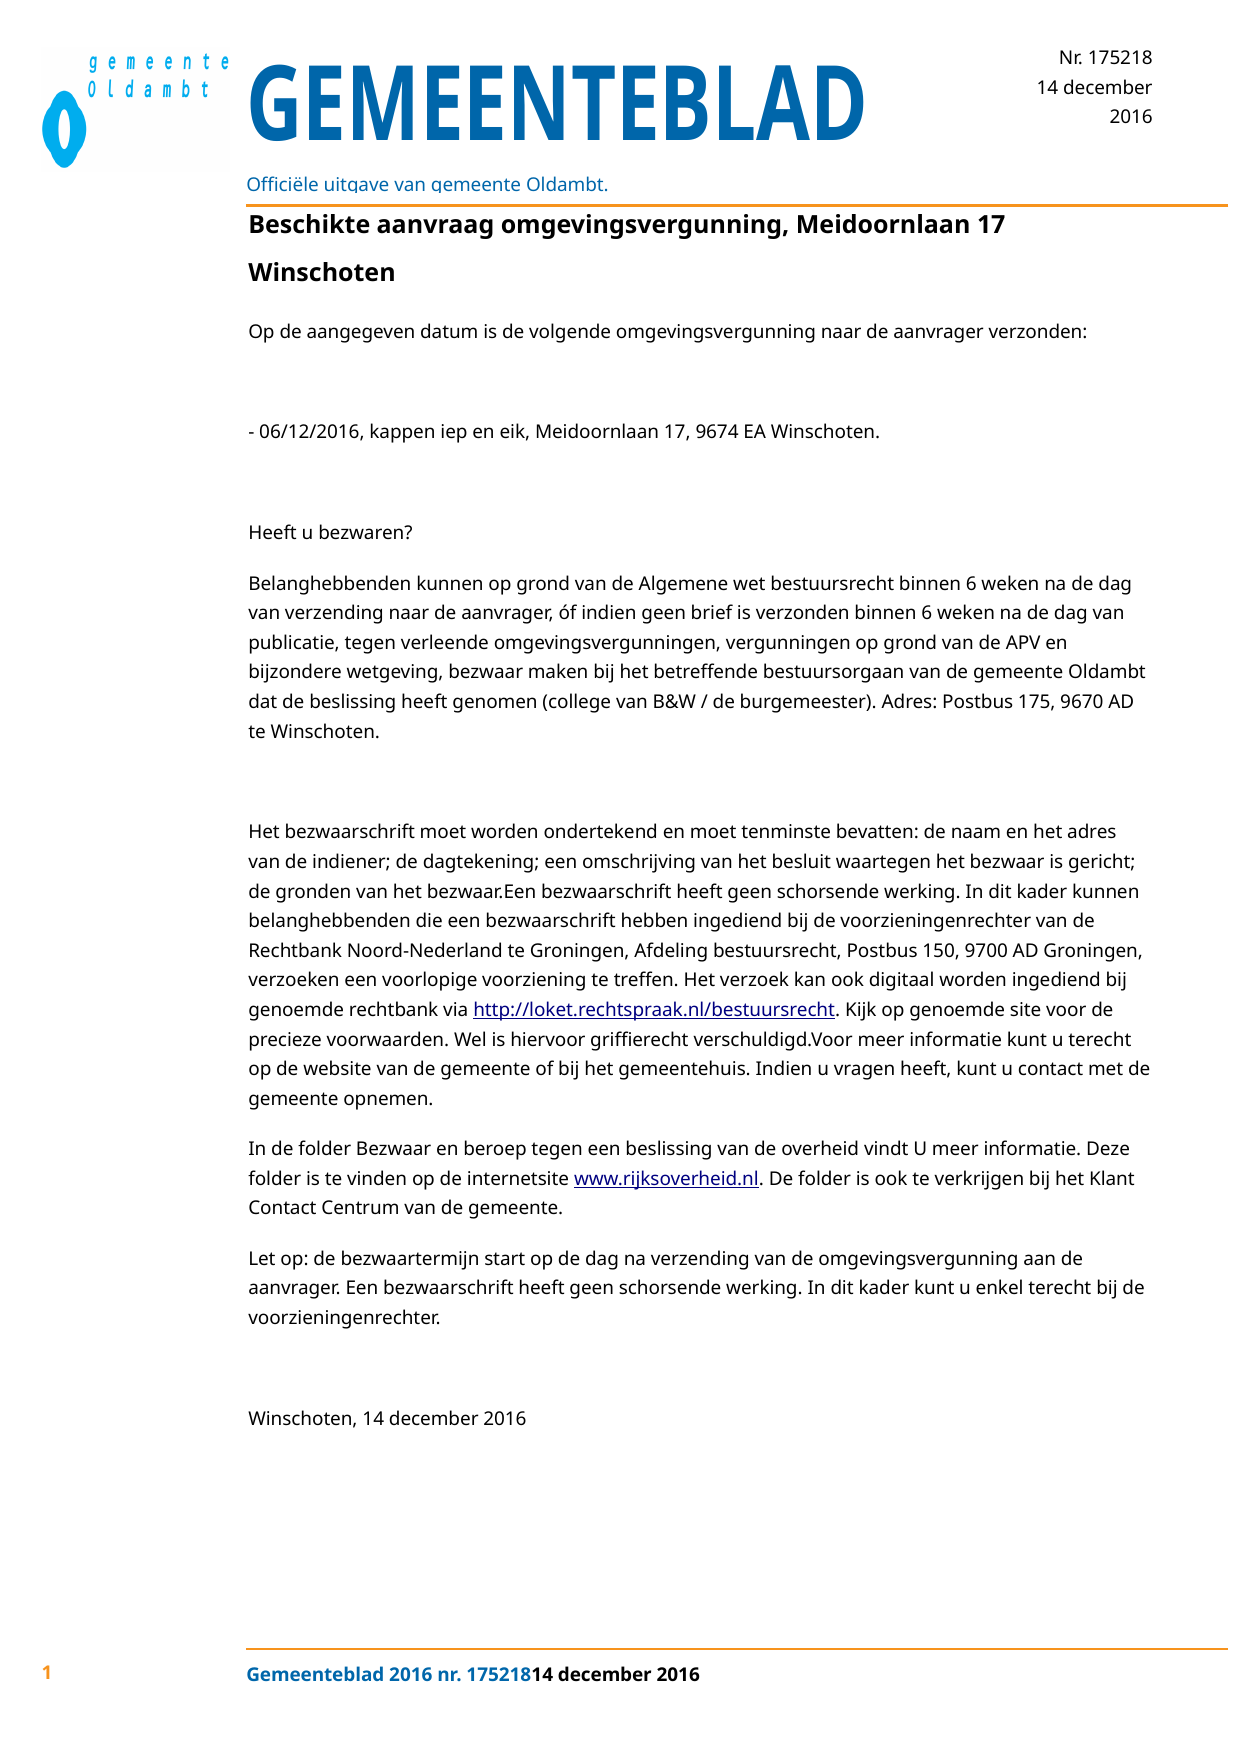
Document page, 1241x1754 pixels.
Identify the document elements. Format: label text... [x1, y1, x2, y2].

text Belanghebbenden kunnen op grond van de Algemene wet bestuursrecht binnen 6 weken na de dag van verzending naar de aanvrager, óf indien geen brief is verzonden binnen 6 weken na de dag van publicatie, tegen verleende omgevingsvergunningen, vergunningen op grond van de APV en bijzondere wetgeving, bezwaar maken bij het betreffende bestuursorgaan van de gemeente Oldambt dat de beslissing heeft genomen (college van B&W / de burgemeester). Adres: Postbus 175, 9670 AD te Winschoten. [248, 570, 1152, 744]
text - 06/12/2016, kappen iep en eik, Meidoornlaan 17, 9674 EA Winschoten. [248, 419, 1152, 444]
text Op de aangegeven datum is de volgende omgevingsvergunning naar de aanvrager verzonden: [248, 318, 1152, 344]
picture [41, 47, 231, 172]
text In de folder Bezwaar en beroep tegen een beslissing van de overheid vindt U meer informatie. Deze folder is te vinden op de internetsite www.rijksoverheid.nl. De folder is ook te verkrijgen bij het Klant Contact Centrum van de gemeente. [248, 1135, 1152, 1220]
text Heeft u bezwaren? [248, 519, 1152, 545]
text Beschikte aanvraag omgevingsvergunning, Meidoornlaan 17 Winschoten [248, 207, 1152, 288]
text Winschoten, 14 december 2016 [248, 1405, 1152, 1431]
text Het bezwaarschrift moet worden ondertekend en moet tenminste bevatten: de naam en het adres van de indiener; de dagtekening; een omschrijving van het besluit waartegen het bezwaar is gericht; de gronden van het bezwaar.Een bezwaarschrift heeft geen schorsende werking. In dit kader kunnen belanghebbenden die een bezwaarschrift hebben ingediend bij de voorzieningenrechter van de Rechtbank Noord-Nederland te Groningen, Afdeling bestuursrecht, Postbus 150, 9700 AD Groningen, verzoeken een voorlopige voorziening te treffen. Het verzoek kan ook digitaal worden ingediend bij genoemde rechtbank via http://loket.rechtspraak.nl/bestuursrecht. Kijk op genoemde site voor de precieze voorwaarden. Wel is hiervoor griffierecht verschuldigd.Voor meer informatie kunt u terecht op de website van de gemeente of bij het gemeentehuis. Indien u vragen heeft, kunt u contact met de gemeente opnemen. [248, 819, 1152, 1111]
text Let op: de bezwaartermijn start op de dag na verzending van de omgevingsvergunning aan de aanvrager. Een bezwaarschrift heeft geen schorsende werking. In dit kader kunt u enkel terecht bij de voorzieningenrechter. [248, 1245, 1152, 1330]
